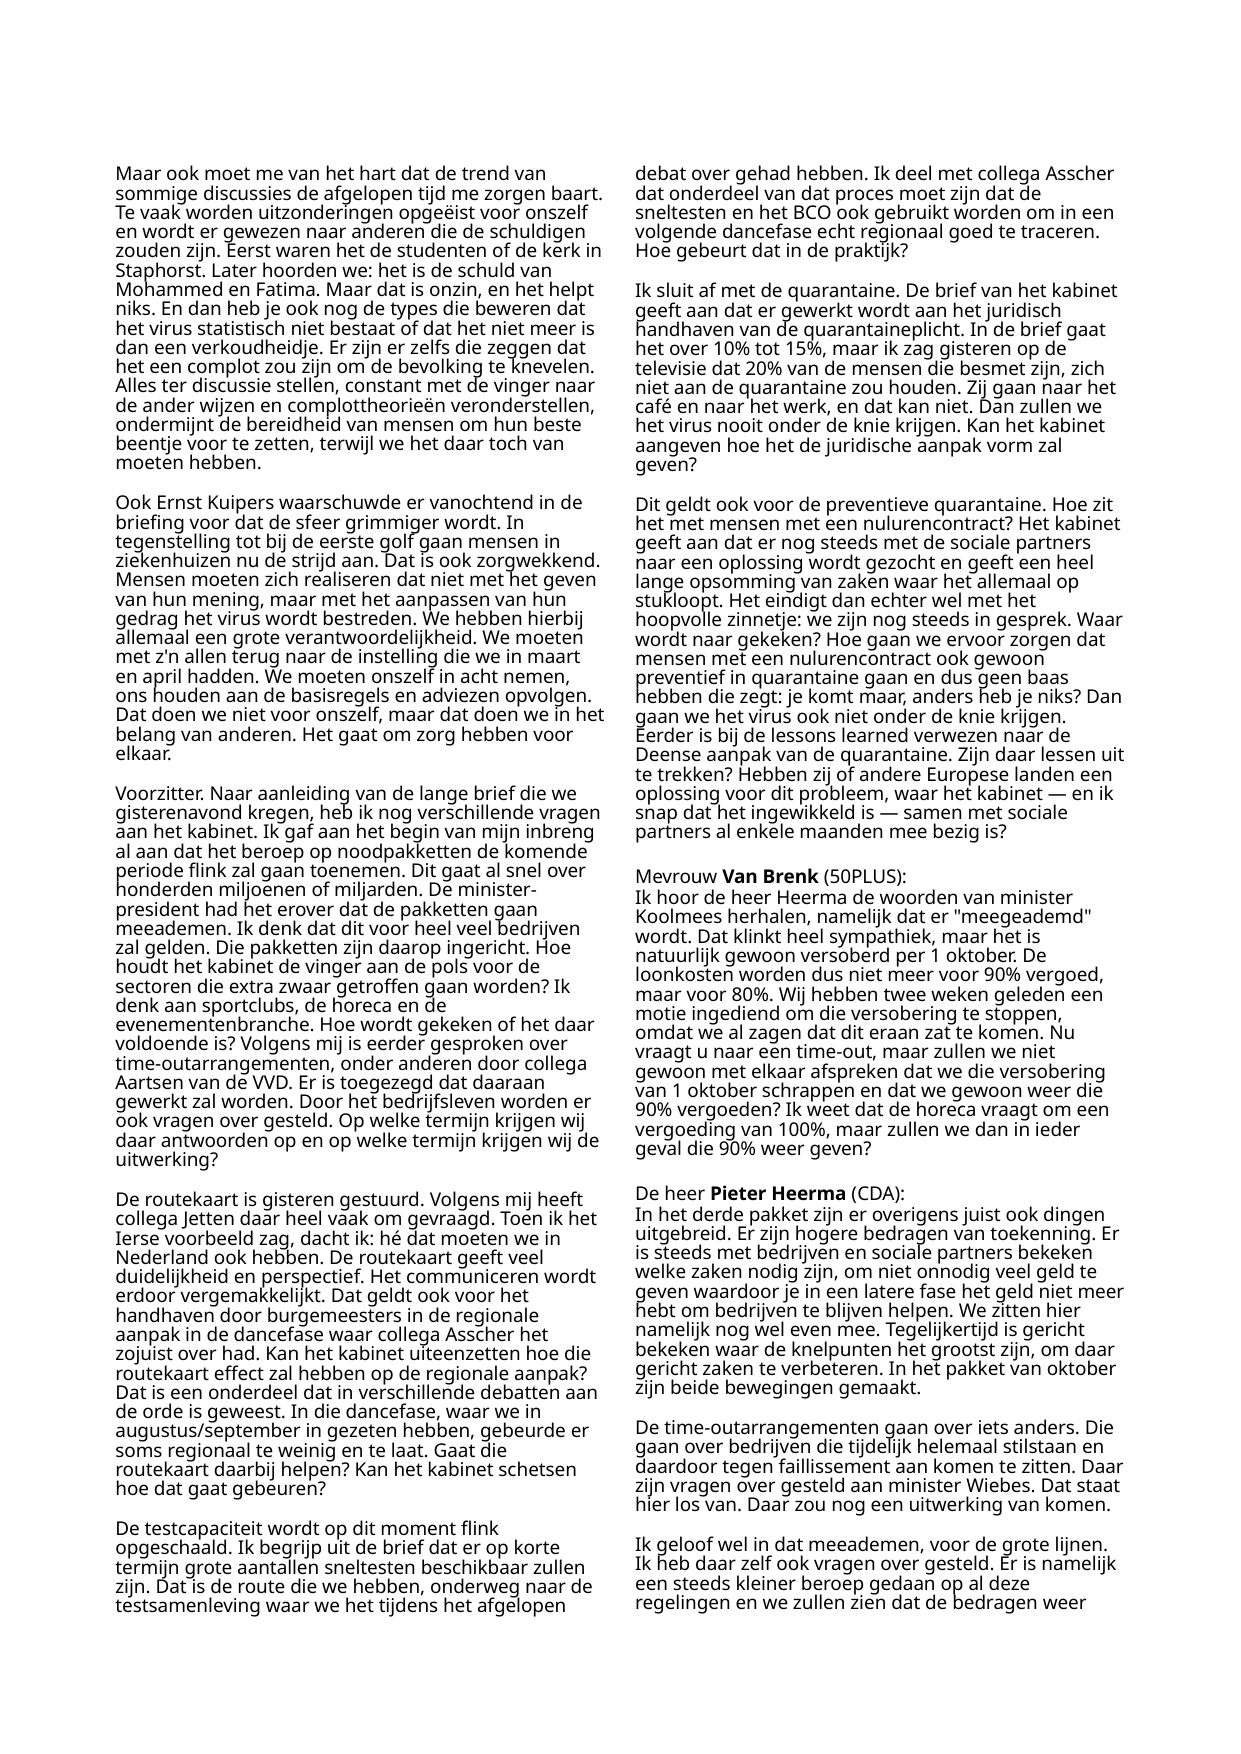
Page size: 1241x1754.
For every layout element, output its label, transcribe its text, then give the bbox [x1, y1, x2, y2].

text Ik geloof wel in dat meeademen, voor de grote lijnen. Ik heb daar zelf ook vragen over gesteld. Er is namelijk een steeds kleiner beroep gedaan op al deze regelingen en we zullen zien dat de bedragen weer [635, 1536, 1125, 1613]
text Voorzitter. Naar aanleiding van de lange brief die we gisterenavond kregen, heb ik nog verschillende vragen aan het kabinet. Ik gaf aan het begin van mijn inbreng al aan dat het beroep op noodpakketten de komende periode flink zal gaan toenemen. Dit gaat al snel over honderden miljoenen of miljarden. De minister-president had het erover dat de pakketten gaan meeademen. Ik denk dat dit voor heel veel bedrijven zal gelden. Die pakketten zijn daarop ingericht. Hoe houdt het kabinet de vinger aan de pols voor de sectoren die extra zwaar getroffen gaan worden? Ik denk aan sportclubs, de horeca en de evenementenbranche. Hoe wordt gekeken of het daar voldoende is? Volgens mij is eerder gesproken over time-outarrangementen, onder anderen door collega Aartsen van de VVD. Er is toegezegd dat daaraan gewerkt zal worden. Door het bedrijfsleven worden er ook vragen over gesteld. Op welke termijn krijgen wij daar antwoorden op en op welke termijn krijgen wij de uitwerking? [115, 785, 605, 1170]
text De heer Pieter Heerma (CDA): [635, 1180, 1125, 1206]
text Dit geldt ook voor de preventieve quarantaine. Hoe zit het met mensen met een nulurencontract? Het kabinet geeft aan dat er nog steeds met de sociale partners naar een oplossing wordt gezocht en geeft een heel lange opsomming van zaken waar het allemaal op stukloopt. Het eindigt dan echter wel met het hoopvolle zinnetje: we zijn nog steeds in gesprek. Waar wordt naar gekeken? Hoe gaan we ervoor zorgen dat mensen met een nulurencontract ook gewoon preventief in quarantaine gaan en dus geen baas hebben die zegt: je komt maar, anders heb je niks? Dan gaan we het virus ook niet onder de knie krijgen. Eerder is bij de lessons learned verwezen naar de Deense aanpak van de quarantaine. Zijn daar lessen uit te trekken? Hebben zij of andere Europese landen een oplossing voor dit probleem, waar het kabinet — en ik snap dat het ingewikkeld is — samen met sociale partners al enkele maanden mee bezig is? [635, 496, 1125, 843]
text In het derde pakket zijn er overigens juist ook dingen uitgebreid. Er zijn hogere bedragen van toekenning. Er is steeds met bedrijven en sociale partners bekeken welke zaken nodig zijn, om niet onnodig veel geld te geven waardoor je in een latere fase het geld niet meer hebt om bedrijven te blijven helpen. We zitten hier namelijk nog wel even mee. Tegelijkertijd is gericht bekeken waar de knelpunten het grootst zijn, om daar gericht zaken te verbeteren. In het pakket van oktober zijn beide bewegingen gemaakt. [635, 1206, 1125, 1398]
text De routekaart is gisteren gestuurd. Volgens mij heeft collega Jetten daar heel vaak om gevraagd. Toen ik het Ierse voorbeeld zag, dacht ik: hé dat moeten we in Nederland ook hebben. De routekaart geeft veel duidelijkheid en perspectief. Het communiceren wordt erdoor vergemakkelijkt. Dat geldt ook voor het handhaven door burgemeesters in de regionale aanpak in de dancefase waar collega Asscher het zojuist over had. Kan het kabinet uiteenzetten hoe die routekaart effect zal hebben op de regionale aanpak? Dat is een onderdeel dat in verschillende debatten aan de orde is geweest. In die dancefase, waar we in augustus/september in gezeten hebben, gebeurde er soms regionaal te weinig en te laat. Gaat die routekaart daarbij helpen? Kan het kabinet schetsen hoe dat gaat gebeuren? [115, 1191, 605, 1499]
text Ik sluit af met de quarantaine. De brief van het kabinet geeft aan dat er gewerkt wordt aan het juridisch handhaven van de quarantaineplicht. In de brief gaat het over 10% tot 15%, maar ik zag gisteren op de televisie dat 20% van de mensen die besmet zijn, zich niet aan de quarantaine zou houden. Zij gaan naar het café en naar het werk, en dat kan niet. Dan zullen we het virus nooit onder de knie krijgen. Kan het kabinet aangeven hoe het de juridische aanpak vorm zal geven? [635, 282, 1125, 475]
text De testcapaciteit wordt op dit moment flink opgeschaald. Ik begrijp uit de brief dat er op korte termijn grote aantallen sneltesten beschikbaar zullen zijn. Dat is de route die we hebben, onderweg naar de testsamenleving waar we het tijdens het afgelopen [115, 1520, 605, 1616]
text Ik hoor de heer Heerma de woorden van minister Koolmees herhalen, namelijk dat er "meegeademd" wordt. Dat klinkt heel sympathiek, maar het is natuurlijk gewoon versoberd per 1 oktober. De loonkosten worden dus niet meer voor 90% vergoed, maar voor 80%. Wij hebben twee weken geleden een motie ingediend om die versobering te stoppen, omdat we al zagen dat dit eraan zat te komen. Nu vraagt u naar een time-out, maar zullen we niet gewoon met elkaar afspreken dat we die versobering van 1 oktober schrappen en dat we gewoon weer die 90% vergoeden? Ik weet dat de horeca vraagt om een vergoeding van 100%, maar zullen we dan in ieder geval die 90% weer geven? [635, 889, 1125, 1159]
text debat over gehad hebben. Ik deel met collega Asscher dat onderdeel van dat proces moet zijn dat de sneltesten en het BCO ook gebruikt worden om in een volgende dancefase echt regionaal goed te traceren. Hoe gebeurt dat in de praktijk? [635, 165, 1125, 262]
text De time-outarrangementen gaan over iets anders. Die gaan over bedrijven die tijdelijk helemaal stilstaan en daardoor tegen faillissement aan komen te zitten. Daar zijn vragen over gesteld aan minister Wiebes. Dat staat hier los van. Daar zou nog een uitwerking van komen. [635, 1419, 1125, 1515]
text Mevrouw Van Brenk (50PLUS): [635, 863, 1125, 889]
text Maar ook moet me van het hart dat de trend van sommige discussies de afgelopen tijd me zorgen baart. Te vaak worden uitzonderingen opgeëist voor onszelf en wordt er gewezen naar anderen die de schuldigen zouden zijn. Eerst waren het de studenten of de kerk in Staphorst. Later hoorden we: het is de schuld van Mohammed en Fatima. Maar dat is onzin, en het helpt niks. En dan heb je ook nog de types die beweren dat het virus statistisch niet bestaat of dat het niet meer is dan een verkoudheidje. Er zijn er zelfs die zeggen dat het een complot zou zijn om de bevolking te knevelen. Alles ter discussie stellen, constant met de vinger naar de ander wijzen en complottheorieën veronderstellen, ondermijnt de bereidheid van mensen om hun beste beentje voor te zetten, terwijl we het daar toch van moeten hebben. [115, 165, 605, 474]
text Ook Ernst Kuipers waarschuwde er vanochtend in de briefing voor dat de sfeer grimmiger wordt. In tegenstelling tot bij de eerste golf gaan mensen in ziekenhuizen nu de strijd aan. Dat is ook zorgwekkend. Mensen moeten zich realiseren dat niet met het geven van hun mening, maar met het aanpassen van hun gedrag het virus wordt bestreden. We hebben hierbij allemaal een grote verantwoordelijkheid. We moeten met z'n allen terug naar de instelling die we in maart en april hadden. We moeten onszelf in acht nemen, ons houden aan de basisregels en adviezen opvolgen. Dat doen we niet voor onszelf, maar dat doen we in het belang van anderen. Het gaat om zorg hebben voor elkaar. [115, 494, 605, 764]
